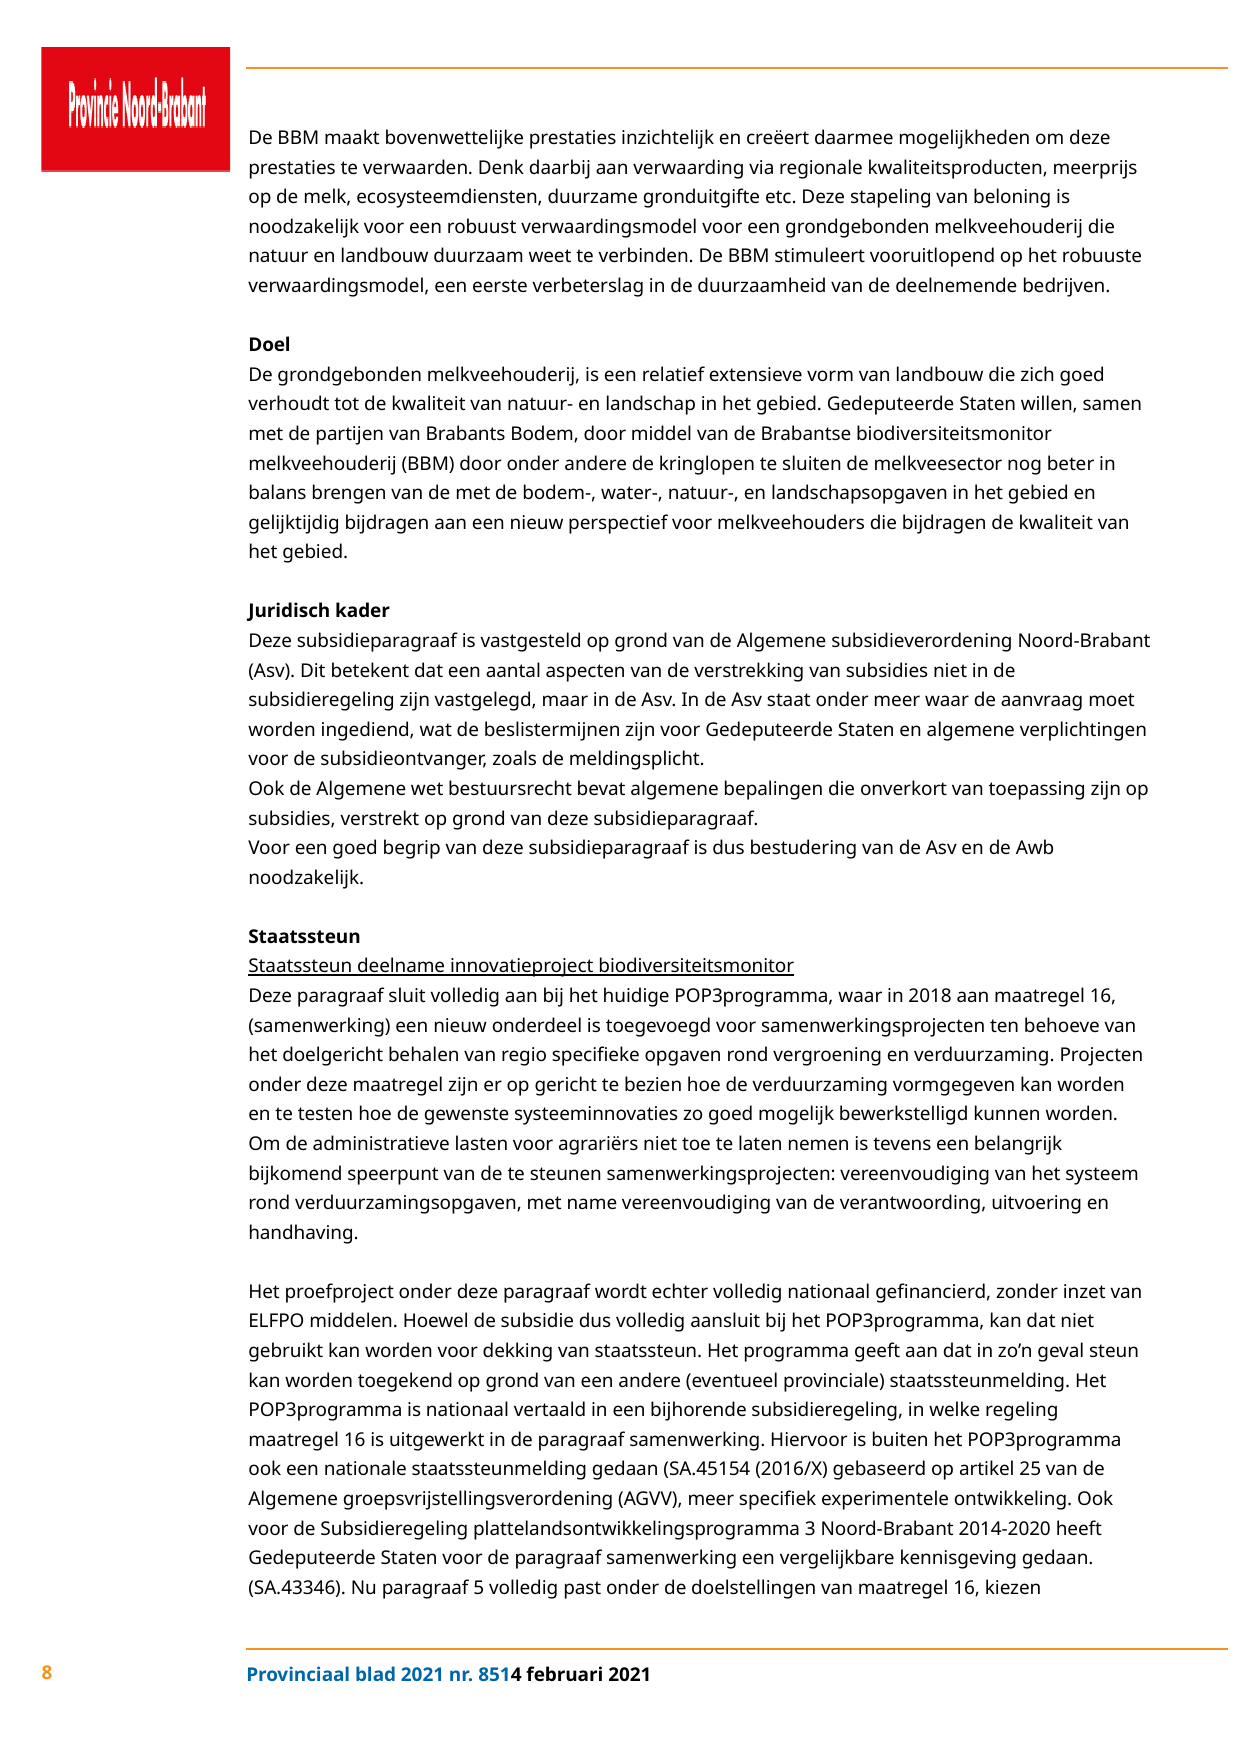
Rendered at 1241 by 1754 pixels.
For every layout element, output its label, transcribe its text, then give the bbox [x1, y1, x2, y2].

text Staatssteun [248, 923, 1152, 949]
picture [41, 47, 231, 172]
text De grondgebonden melkveehouderij, is een relatief extensieve vorm van landbouw die zich goed verhoudt tot de kwaliteit van natuur- en landschap in het gebied. Gedeputeerde Staten willen, samen met de partijen van Brabants Bodem, door middel van de Brabantse biodiversiteitsmonitor melkveehouderij (BBM) door onder andere de kringlopen te sluiten de melkveesector nog beter in balans brengen van de met de bodem-, water-, natuur-, en landschapsopgaven in het gebied en gelijktijdig bijdragen aan een nieuw perspectief voor melkveehouders die bijdragen de kwaliteit van het gebied. [248, 361, 1152, 564]
text Staatssteun deelname innovatieproject biodiversiteitsmonitor [248, 953, 1152, 978]
text Voor een goed begrip van deze subsidieparagraaf is dus bestudering van de Asv en de Awb noodzakelijk. [248, 834, 1152, 890]
text Het proefproject onder deze paragraaf wordt echter volledig nationaal gefinancierd, zonder inzet van ELFPO middelen. Hoewel de subsidie dus volledig aansluit bij het POP3programma, kan dat niet gebruikt kan worden voor dekking van staatssteun. Het programma geeft aan dat in zo’n geval steun kan worden toegekend op grond van een andere (eventueel provinciale) staatssteunmelding. Het POP3programma is nationaal vertaald in een bijhorende subsidieregeling, in welke regeling maatregel 16 is uitgewerkt in de paragraaf samenwerking. Hiervoor is buiten het POP3programma ook een nationale staatssteunmelding gedaan (SA.45154 (2016/X) gebaseerd op artikel 25 van de Algemene groepsvrijstellingsverordening (AGVV), meer specifiek experimentele ontwikkeling. Ook voor de Subsidieregeling plattelandsontwikkelingsprogramma 3 Noord-Brabant 2014-2020 heeft Gedeputeerde Staten voor de paragraaf samenwerking een vergelijkbare kennisgeving gedaan. (SA.43346). Nu paragraaf 5 volledig past onder de doelstellingen van maatregel 16, kiezen [248, 1278, 1152, 1600]
text Ook de Algemene wet bestuursrecht bevat algemene bepalingen die onverkort van toepassing zijn op subsidies, verstrekt op grond van deze subsidieparagraaf. [248, 775, 1152, 831]
text Doel [248, 331, 1152, 357]
text Deze subsidieparagraaf is vastgesteld op grond van de Algemene subsidieverordening Noord-Brabant (Asv). Dit betekent dat een aantal aspecten van de verstrekking van subsidies niet in de subsidieregeling zijn vastgelegd, maar in de Asv. In de Asv staat onder meer waar de aanvraag moet worden ingediend, wat de beslistermijnen zijn voor Gedeputeerde Staten en algemene verplichtingen voor de subsidieontvanger, zoals de meldingsplicht. [248, 627, 1152, 771]
text Deze paragraaf sluit volledig aan bij het huidige POP3programma, waar in 2018 aan maatregel 16, (samenwerking) een nieuw onderdeel is toegevoegd voor samenwerkingsprojecten ten behoeve van het doelgericht behalen van regio specifieke opgaven rond vergroening en verduurzaming. Projecten onder deze maatregel zijn er op gericht te bezien hoe de verduurzaming vormgegeven kan worden en te testen hoe de gewenste systeeminnovaties zo goed mogelijk bewerkstelligd kunnen worden. Om de administratieve lasten voor agrariërs niet toe te laten nemen is tevens een belangrijk bijkomend speerpunt van de te steunen samenwerkingsprojecten: vereenvoudiging van het systeem rond verduurzamingsopgaven, met name vereenvoudiging van de verantwoording, uitvoering en handhaving. [248, 982, 1152, 1245]
text De BBM maakt bovenwettelijke prestaties inzichtelijk en creëert daarmee mogelijkheden om deze prestaties te verwaarden. Denk daarbij aan verwaarding via regionale kwaliteitsproducten, meerprijs op de melk, ecosysteemdiensten, duurzame gronduitgifte etc. Deze stapeling van beloning is noodzakelijk voor een robuust verwaardingsmodel voor een grondgebonden melkveehouderij die natuur en landbouw duurzaam weet te verbinden. De BBM stimuleert vooruitlopend op het robuuste verwaardingsmodel, een eerste verbeterslag in de duurzaamheid van de deelnemende bedrijven. [248, 124, 1152, 298]
text Juridisch kader [248, 598, 1152, 623]
